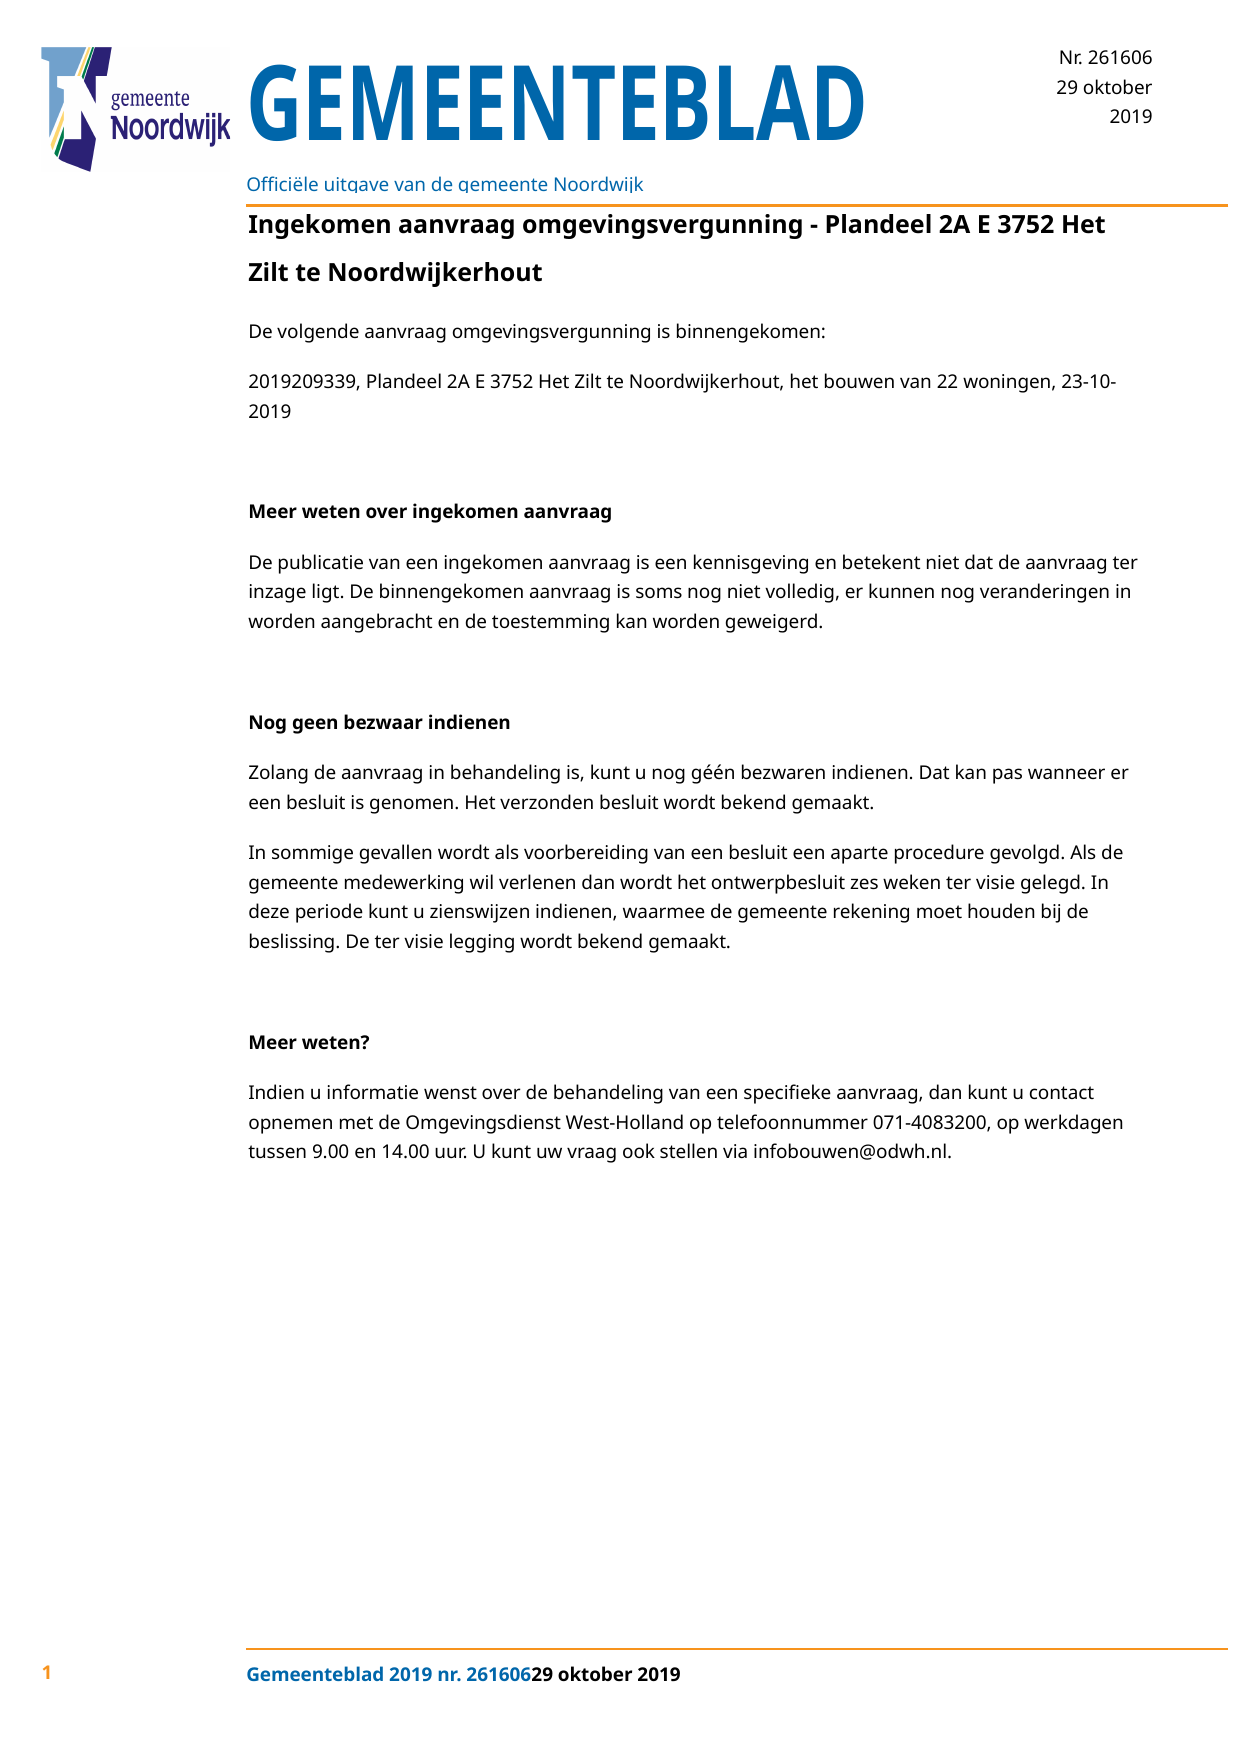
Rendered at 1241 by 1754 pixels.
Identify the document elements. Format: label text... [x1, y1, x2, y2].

text Meer weten? [248, 1029, 1152, 1055]
text In sommige gevallen wordt als voorbereiding van een besluit een aparte procedure gevolgd. Als de gemeente medewerking wil verlenen dan wordt het ontwerpbesluit zes weken ter visie gelegd. In deze periode kunt u zienswijzen indienen, waarmee de gemeente rekening moet houden bij de beslissing. De ter visie legging wordt bekend gemaakt. [248, 839, 1152, 954]
text De volgende aanvraag omgevingsvergunning is binnengekomen: [248, 318, 1152, 344]
text Nog geen bezwaar indienen [248, 709, 1152, 735]
text De publicatie van een ingekomen aanvraag is een kennisgeving en betekent niet dat de aanvraag ter inzage ligt. De binnengekomen aanvraag is soms nog niet volledig, er kunnen nog veranderingen in worden aangebracht en de toestemming kan worden geweigerd. [248, 549, 1152, 634]
text Zolang de aanvraag in behandeling is, kunt u nog géén bezwaren indienen. Dat kan pas wanneer er een besluit is genomen. Het verzonden besluit wordt bekend gemaakt. [248, 759, 1152, 815]
picture [41, 47, 231, 172]
text 2019209339, Plandeel 2A E 3752 Het Zilt te Noordwijkerhout, het bouwen van 22 woningen, 23-10-2019 [248, 368, 1152, 424]
text Meer weten over ingekomen aanvraag [248, 499, 1152, 524]
text Ingekomen aanvraag omgevingsvergunning - Plandeel 2A E 3752 Het Zilt te Noordwijkerhout [248, 207, 1152, 288]
text Indien u informatie wenst over de behandeling van een specifieke aanvraag, dan kunt u contact opnemen met de Omgevingsdienst West-Holland op telefoonnummer 071-4083200, op werkdagen tussen 9.00 en 14.00 uur. U kunt uw vraag ook stellen via infobouwen@odwh.nl. [248, 1079, 1152, 1164]
